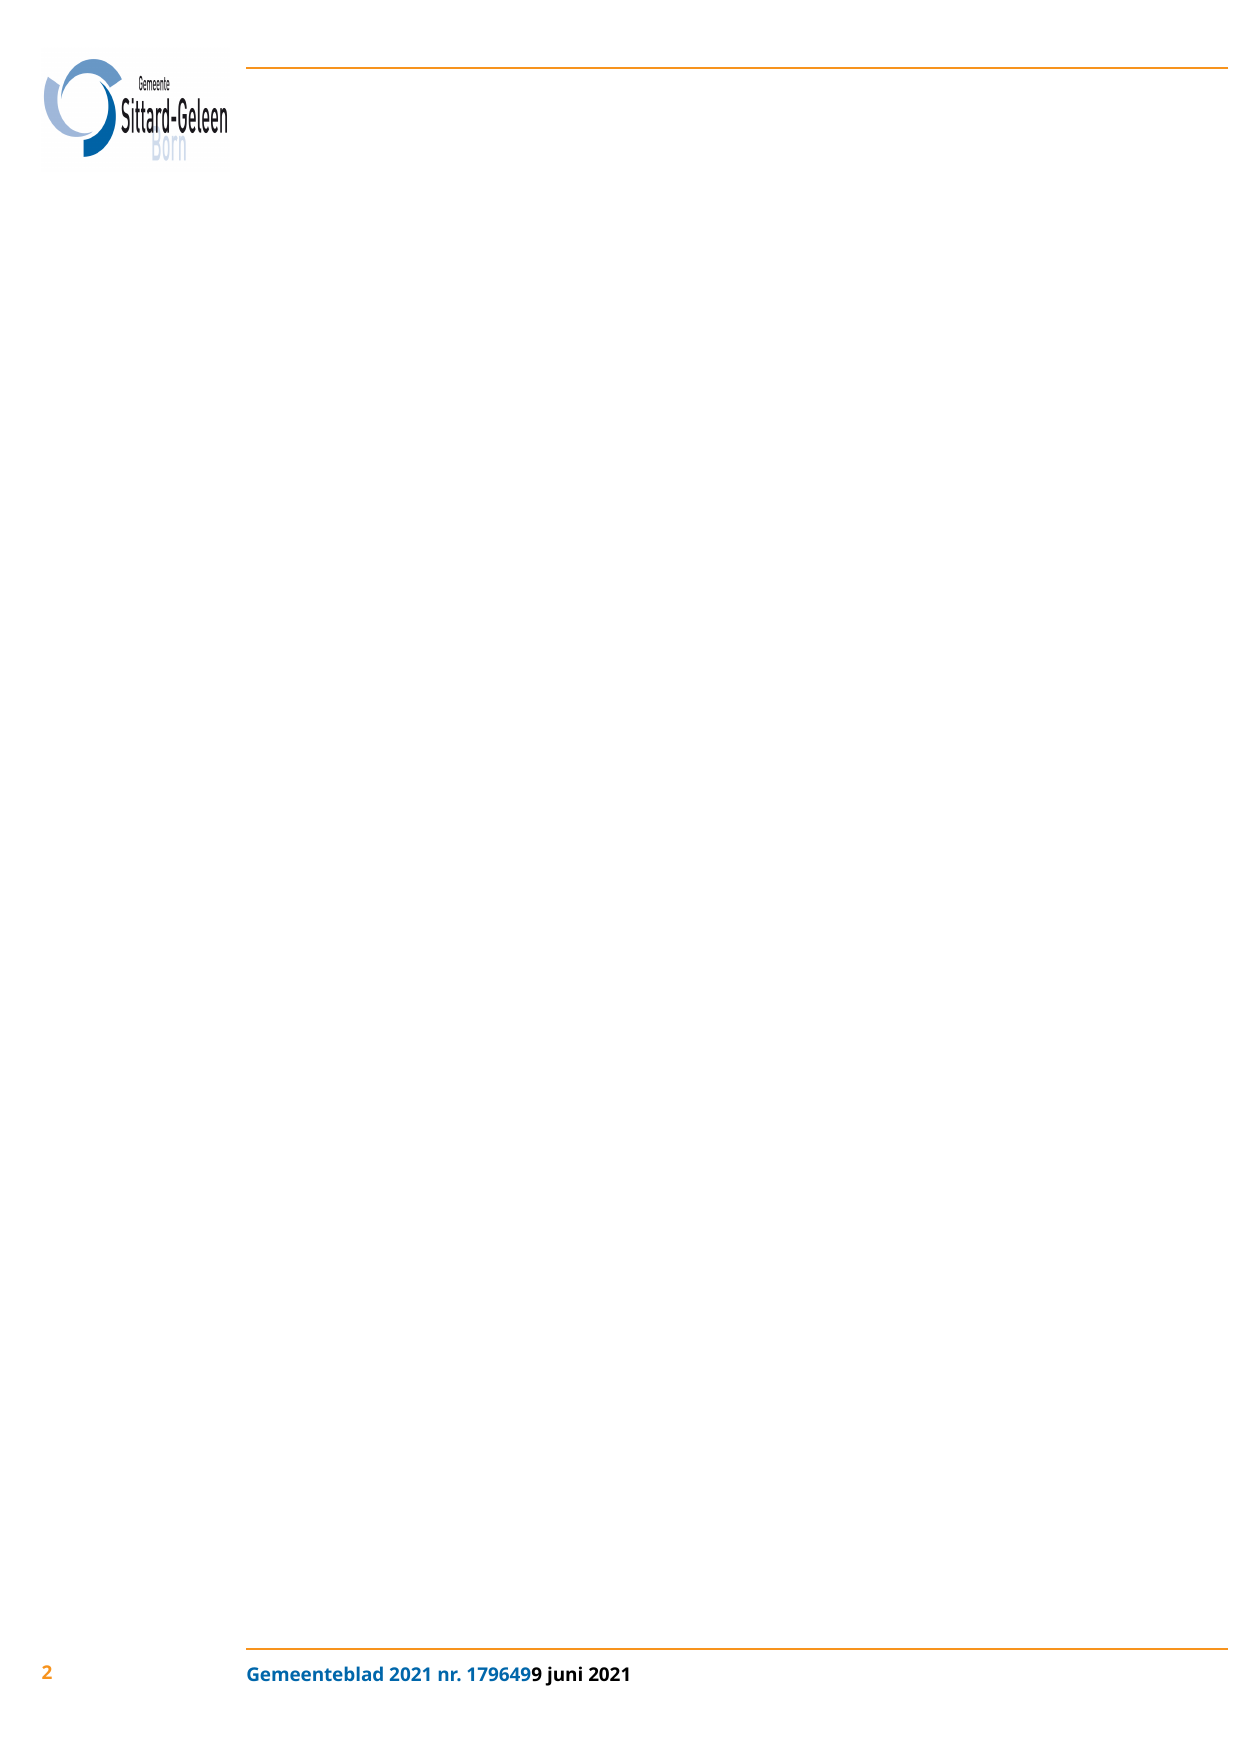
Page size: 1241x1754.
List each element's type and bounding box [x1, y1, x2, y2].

picture [41, 47, 231, 172]
